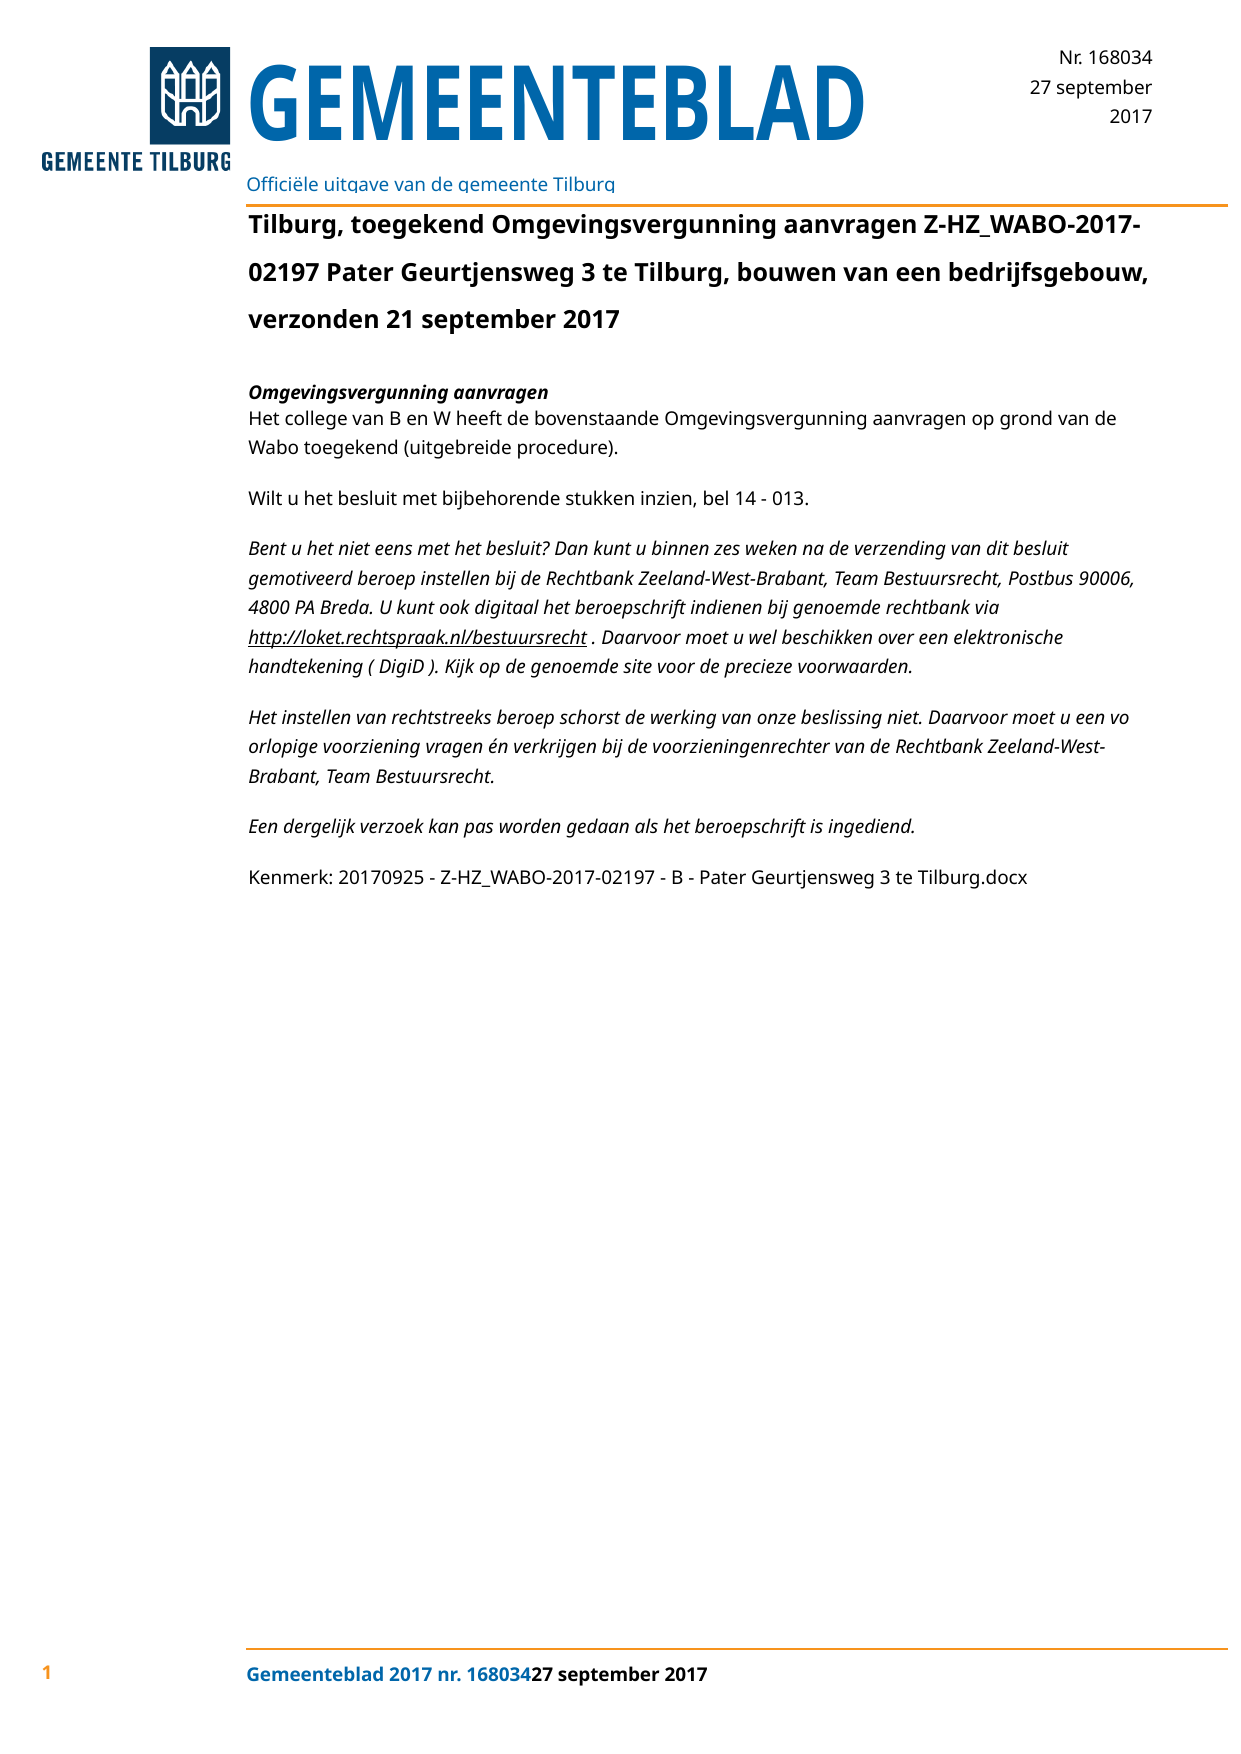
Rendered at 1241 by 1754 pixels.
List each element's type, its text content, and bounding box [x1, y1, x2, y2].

text Een dergelijk verzoek kan pas worden gedaan als het beroepschrift is ingediend. [248, 813, 1152, 839]
text Het instellen van rechtstreeks beroep schorst de werking van onze beslissing niet. Daarvoor moet u een vo orlopige voorziening vragen én verkrijgen bij de voorzieningenrechter van de Rechtbank Zeeland-West-Brabant, Team Bestuursrecht. [248, 704, 1152, 789]
text Omgevingsvergunning aanvragen [248, 379, 1152, 405]
text Het college van B en W heeft de bovenstaande Omgevingsvergunning aanvragen op grond van de Wabo toegekend (uitgebreide procedure). [248, 405, 1152, 460]
text Kenmerk: 20170925 - Z-HZ_WABO-2017-02197 - B - Pater Geurtjensweg 3 te Tilburg.docx [248, 864, 1152, 890]
text Bent u het niet eens met het besluit? Dan kunt u binnen zes weken na de verzending van dit besluit gemotiveerd beroep instellen bij de Rechtbank Zeeland-West-Brabant, Team Bestuursrecht, Postbus 90006, 4800 PA Breda. U kunt ook digitaal het beroepschrift indienen bij genoemde rechtbank via http://loket.rechtspraak.nl/bestuursrecht . Daarvoor moet u wel beschikken over een elektronische handtekening ( DigiD ). Kijk op de genoemde site voor de precieze voorwaarden. [248, 535, 1152, 679]
text Tilburg, toegekend Omgevingsvergunning aanvragen Z-HZ_WABO-2017-02197 Pater Geurtjensweg 3 te Tilburg, bouwen van een bedrijfsgebouw, verzonden 21 september 2017 [248, 207, 1152, 336]
picture [41, 47, 231, 172]
text Wilt u het besluit met bijbehorende stukken inzien, bel 14 - 013. [248, 485, 1152, 511]
